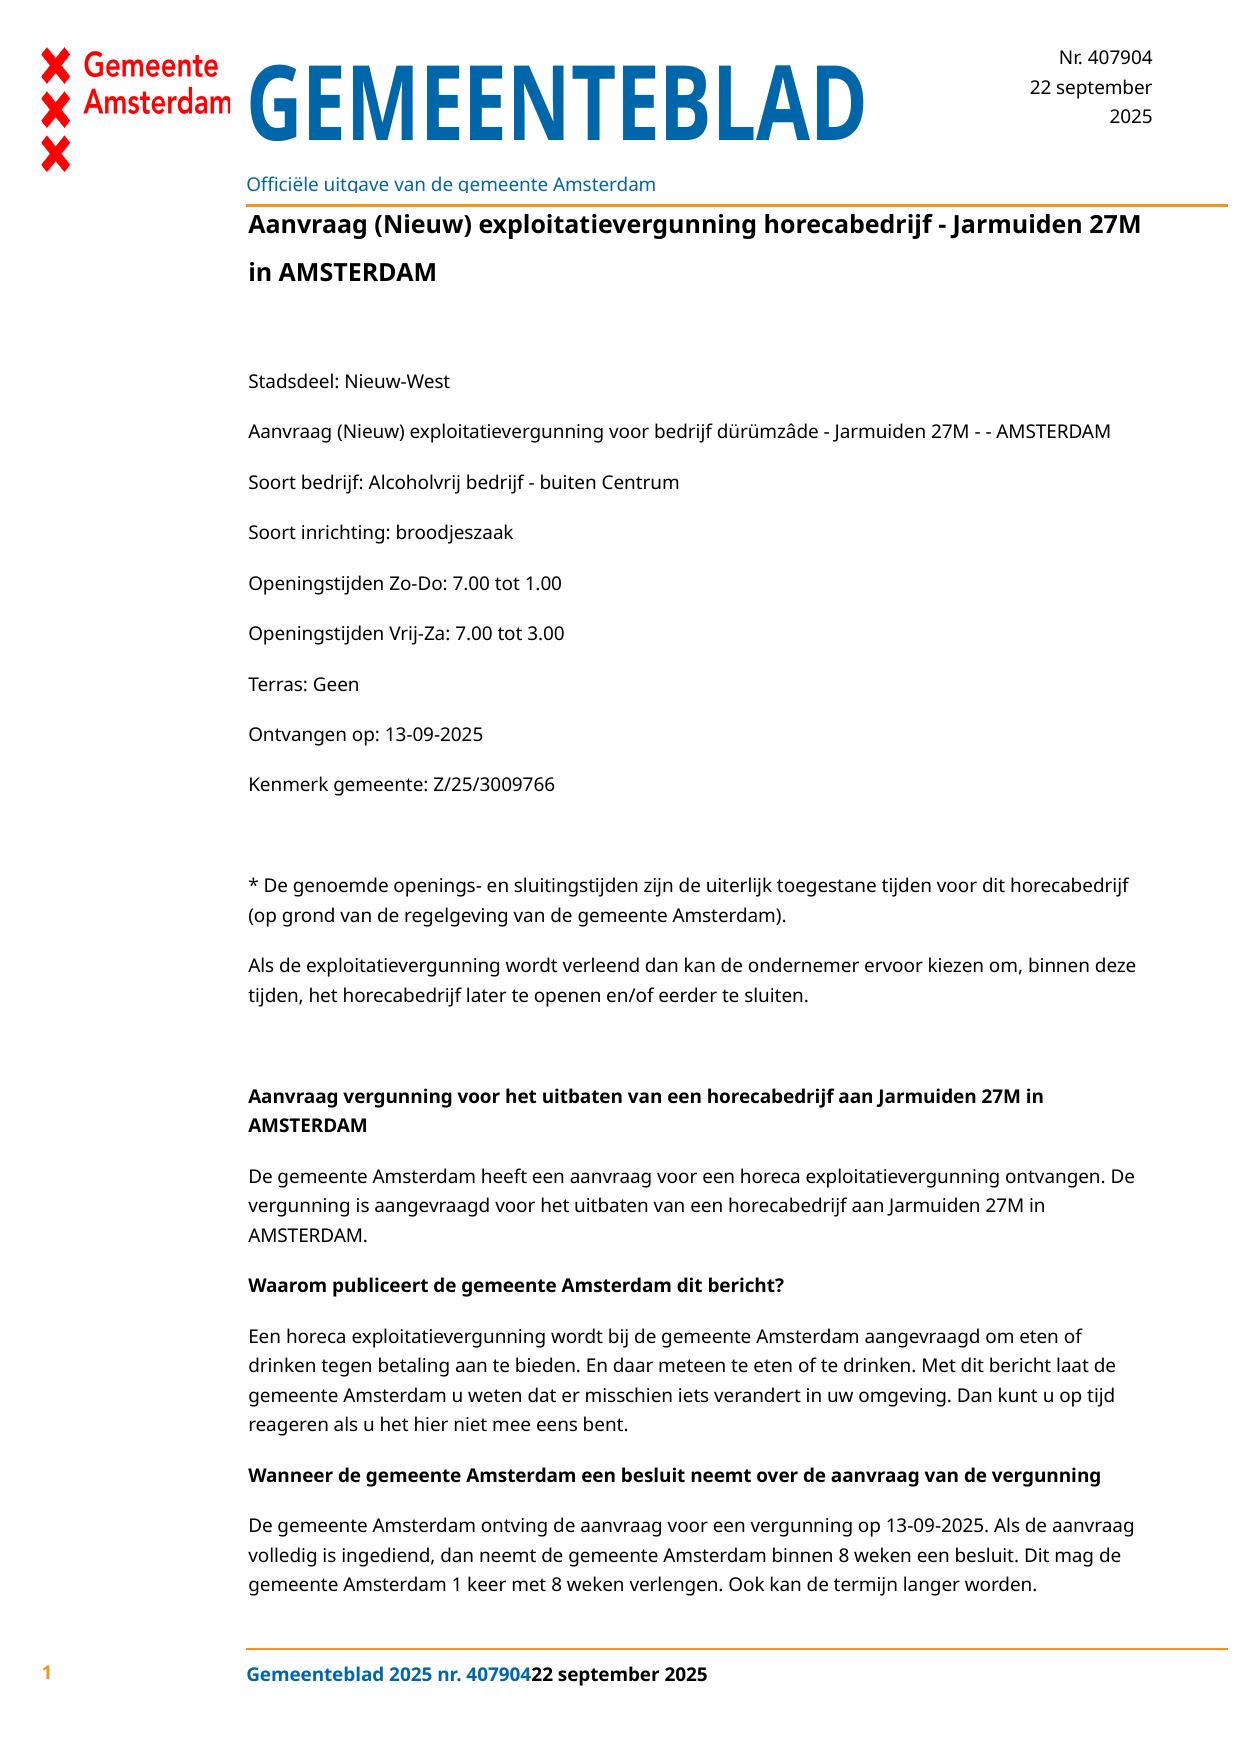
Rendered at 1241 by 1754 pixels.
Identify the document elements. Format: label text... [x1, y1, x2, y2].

text Kenmerk gemeente: Z/25/3009766 [248, 772, 1152, 797]
text Een horeca exploitatievergunning wordt bij de gemeente Amsterdam aangevraagd om eten of drinken tegen betaling aan te bieden. En daar meteen te eten of te drinken. Met dit bericht laat de gemeente Amsterdam u weten dat er misschien iets verandert in uw omgeving. Dan kunt u op tijd reageren als u het hier niet mee eens bent. [248, 1323, 1152, 1437]
text Openingstijden Vrij-Za: 7.00 tot 3.00 [248, 620, 1152, 646]
text Terras: Geen [248, 671, 1152, 697]
text Aanvraag vergunning voor het uitbaten van een horecabedrijf aan Jarmuiden 27M in AMSTERDAM [248, 1083, 1152, 1138]
text De gemeente Amsterdam heeft een aanvraag voor een horeca exploitatievergunning ontvangen. De vergunning is aangevraagd voor het uitbaten van een horecabedrijf aan Jarmuiden 27M in AMSTERDAM. [248, 1163, 1152, 1248]
text Aanvraag (Nieuw) exploitatievergunning horecabedrijf - Jarmuiden 27M in AMSTERDAM [248, 207, 1152, 288]
text Soort bedrijf: Alcoholvrij bedrijf - buiten Centrum [248, 469, 1152, 495]
text Als de exploitatievergunning wordt verleend dan kan de ondernemer ervoor kiezen om, binnen deze tijden, het horecabedrijf later te openen en/of eerder te sluiten. [248, 952, 1152, 1008]
text De gemeente Amsterdam ontving de aanvraag voor een vergunning op 13-09-2025. Als de aanvraag volledig is ingediend, dan neemt de gemeente Amsterdam binnen 8 weken een besluit. Dit mag de gemeente Amsterdam 1 keer met 8 weken verlengen. Ook kan de termijn langer worden. [248, 1512, 1152, 1597]
text Ontvangen op: 13-09-2025 [248, 721, 1152, 747]
picture [41, 47, 231, 172]
text Waarom publiceert de gemeente Amsterdam dit bericht? [248, 1272, 1152, 1298]
text Wanneer de gemeente Amsterdam een besluit neemt over de aanvraag van de vergunning [248, 1462, 1152, 1488]
text Stadsdeel: Nieuw-West [248, 368, 1152, 394]
text Openingstijden Zo-Do: 7.00 tot 1.00 [248, 570, 1152, 596]
text Soort inrichting: broodjeszaak [248, 519, 1152, 545]
text * De genoemde openings- en sluitingstijden zijn de uiterlijk toegestane tijden voor dit horecabedrijf (op grond van de regelgeving van de gemeente Amsterdam). [248, 872, 1152, 928]
text Aanvraag (Nieuw) exploitatievergunning voor bedrijf dürümzâde - Jarmuiden 27M - - AMSTERDAM [248, 419, 1152, 444]
